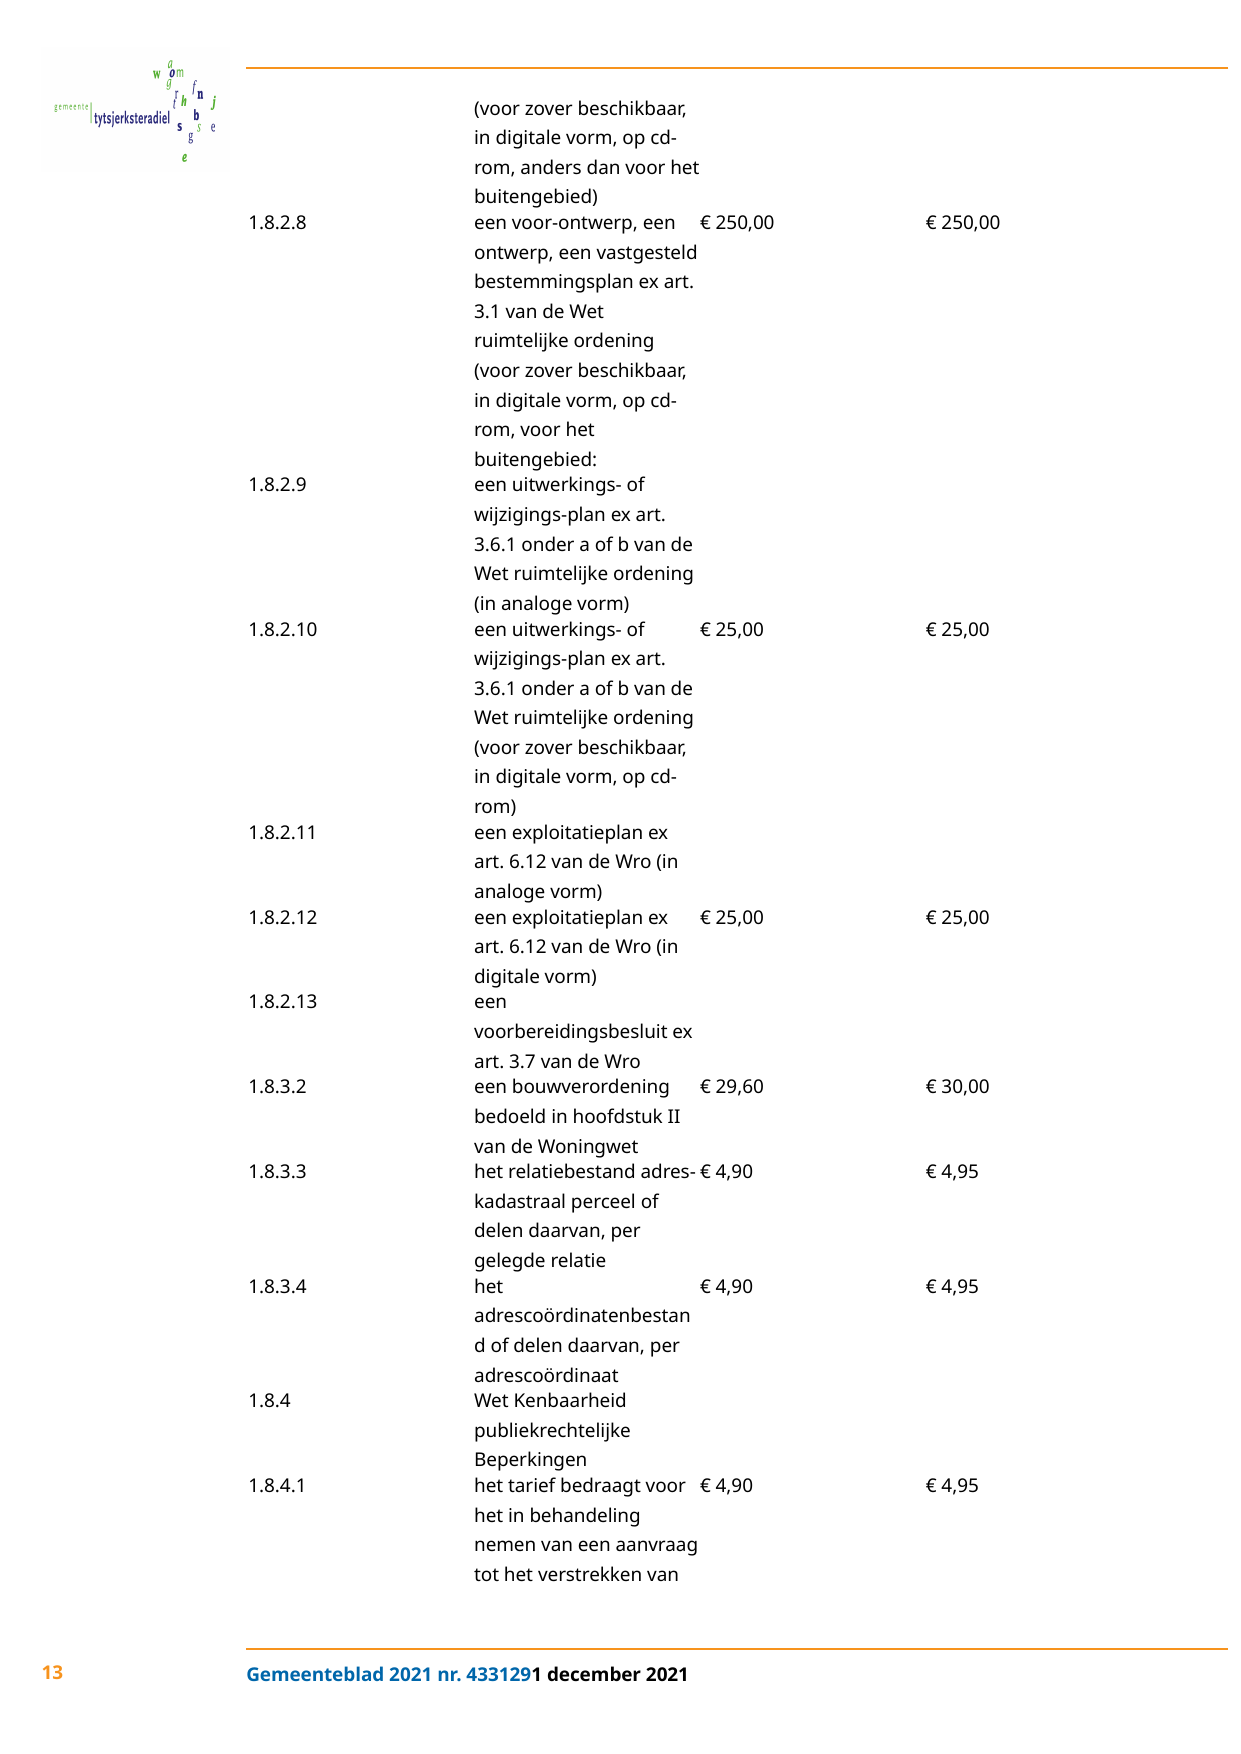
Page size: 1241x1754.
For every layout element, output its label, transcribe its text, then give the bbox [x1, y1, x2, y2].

table_cell het relatiebestand adres-kadastraal perceel of delen daarvan, per gelegde relatie [474, 1159, 700, 1273]
table_cell [700, 472, 926, 616]
table_cell een uitwerkings- of wijzigings-plan ex art. 3.6.1 onder a of b van de Wet ruimtelijke ordening (voor zover beschikbaar, in digitale vorm, op cd-rom) [474, 616, 700, 819]
table_cell 1.8.3.4 [248, 1273, 474, 1387]
table_cell 1.8.4.1 [248, 1473, 474, 1587]
table_cell € 4,95 [926, 1273, 1152, 1387]
table_cell € 250,00 [700, 209, 926, 472]
table_cell € 4,95 [926, 1473, 1152, 1587]
table_cell 1.8.2.12 [248, 904, 474, 989]
table_cell Wet Kenbaarheid publiekrechtelijke Beperkingen [474, 1388, 700, 1472]
table_cell [926, 989, 1152, 1074]
table_cell het tarief bedraagt voor het in behandeling nemen van een aanvraag tot het verstrekken van [474, 1473, 700, 1587]
table_cell het adrescoördinatenbestand of delen daarvan, per adrescoördinaat [474, 1273, 700, 1387]
table_cell 1.8.3.3 [248, 1159, 474, 1273]
table_cell 1.8.2.10 [248, 616, 474, 819]
table_cell 1.8.3.2 [248, 1074, 474, 1158]
table_cell € 4,90 [700, 1273, 926, 1387]
table_cell [700, 819, 926, 904]
table_cell € 4,95 [926, 1159, 1152, 1273]
table_cell € 25,00 [700, 904, 926, 989]
picture [41, 47, 231, 172]
table_cell een uitwerkings- of wijzigings-plan ex art. 3.6.1 onder a of b van de Wet ruimtelijke ordening (in analoge vorm) [474, 472, 700, 616]
table_cell een voorbereidingsbesluit ex art. 3.7 van de Wro [474, 989, 700, 1074]
table_cell [926, 1388, 1152, 1472]
table_cell 1.8.2.9 [248, 472, 474, 616]
table_cell € 4,90 [700, 1473, 926, 1587]
table_cell 1.8.2.11 [248, 819, 474, 904]
table_cell 1.8.4 [248, 1388, 474, 1472]
table_cell € 25,00 [700, 616, 926, 819]
table_cell een exploitatieplan ex art. 6.12 van de Wro (in analoge vorm) [474, 819, 700, 904]
table_cell (voor zover beschikbaar, in digitale vorm, op cd-rom, anders dan voor het buitengebied) [474, 95, 700, 209]
table_cell een voor-ontwerp, een ontwerp, een vastgesteld bestemmingsplan ex art. 3.1 van de Wet ruimtelijke ordening (voor zover beschikbaar, in digitale vorm, op cd-rom, voor het buitengebied: [474, 209, 700, 472]
table_cell [700, 989, 926, 1074]
table_cell 1.8.2.13 [248, 989, 474, 1074]
table_cell [248, 95, 474, 209]
table_cell 1.8.2.8 [248, 209, 474, 472]
table_cell [926, 95, 1152, 209]
table_cell € 29,60 [700, 1074, 926, 1158]
table_cell € 25,00 [926, 616, 1152, 819]
table_cell [926, 472, 1152, 616]
table_cell € 4,90 [700, 1159, 926, 1273]
table_cell [700, 1388, 926, 1472]
table_cell € 250,00 [926, 209, 1152, 472]
table_cell [926, 819, 1152, 904]
table_cell € 25,00 [926, 904, 1152, 989]
table_cell [700, 95, 926, 209]
table_cell € 30,00 [926, 1074, 1152, 1158]
table_cell een bouwverordening bedoeld in hoofdstuk II van de Woningwet [474, 1074, 700, 1158]
table_cell een exploitatieplan ex art. 6.12 van de Wro (in digitale vorm) [474, 904, 700, 989]
